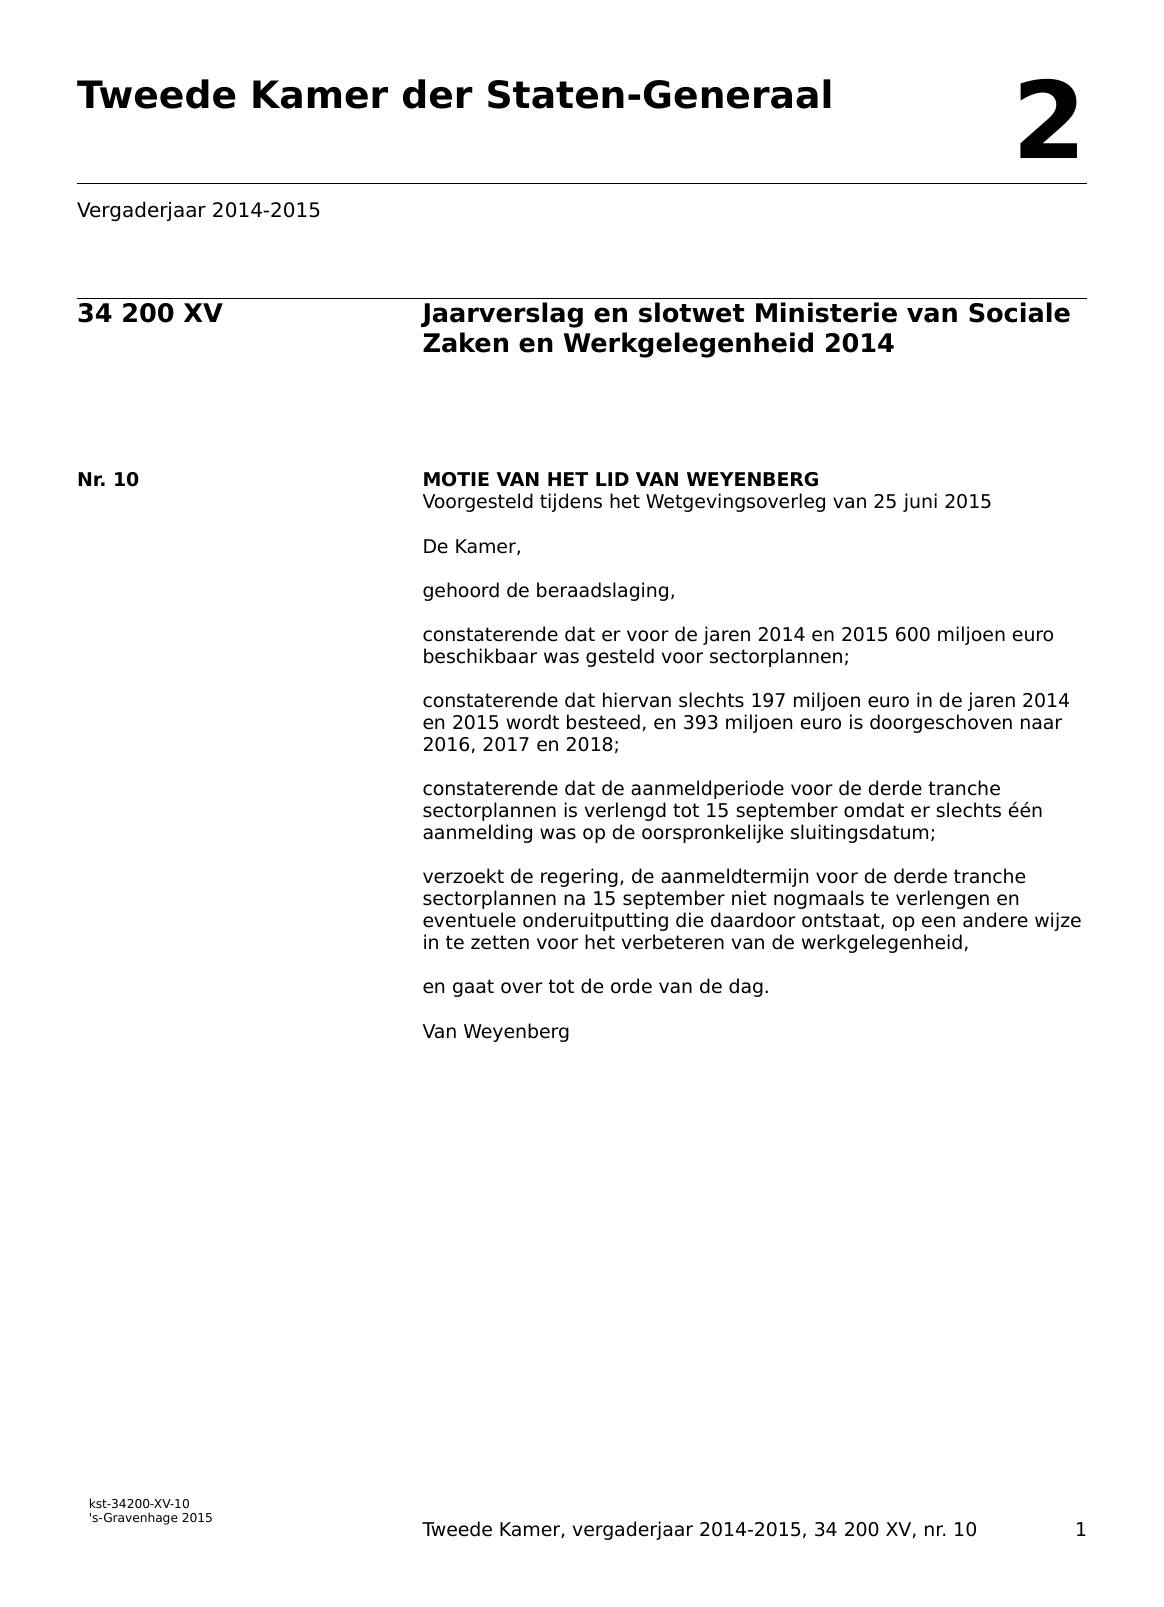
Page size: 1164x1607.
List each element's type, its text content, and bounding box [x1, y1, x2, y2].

text Voorgesteld tijdens het Wetgevingsoverleg van 25 juni 2015 [422, 491, 1087, 513]
text Van Weyenberg [422, 1021, 1087, 1042]
text De Kamer, [422, 536, 1087, 557]
text verzoekt de regering, de aanmeldtermijn voor de derde tranche sectorplannen na 15 september niet nogmaals te verlengen en eventuele onderuitputting die daardoor ontstaat, op een andere wijze in te zetten voor het verbeteren van de werkgelegenheid, [422, 866, 1087, 954]
text 's-Gravenhage 2015 [88, 1511, 323, 1525]
text constaterende dat er voor de jaren 2014 en 2015 600 miljoen euro beschikbaar was gesteld voor sectorplannen; [422, 624, 1087, 668]
text kst-34200-XV-10 [88, 1497, 323, 1511]
text gehoord de beraadslaging, [422, 580, 1087, 602]
table_cell Vergaderjaar 2014-2015 [77, 184, 1087, 298]
text constaterende dat hiervan slechts 197 miljoen euro in de jaren 2014 en 2015 wordt besteed, en 393 miljoen euro is doorgeschoven naar 2016, 2017 en 2018; [422, 690, 1087, 756]
subtitle 34 200 XV Jaarverslag en slotwet Ministerie van Sociale Zaken en Werkgelegenheid 2014 [77, 299, 1087, 358]
table_header Tweede Kamer der Staten-Generaal [77, 59, 886, 183]
subtitle Nr. 10 MOTIE VAN HET LID VAN WEYENBERG [77, 469, 1087, 491]
text en gaat over tot de orde van de dag. [422, 976, 1087, 998]
text constaterende dat de aanmeldperiode voor de derde tranche sectorplannen is verlengd tot 15 september omdat er slechts één aanmelding was op de oorspronkelijke sluitingsdatum; [422, 778, 1087, 844]
table_header 2 [886, 59, 1087, 183]
